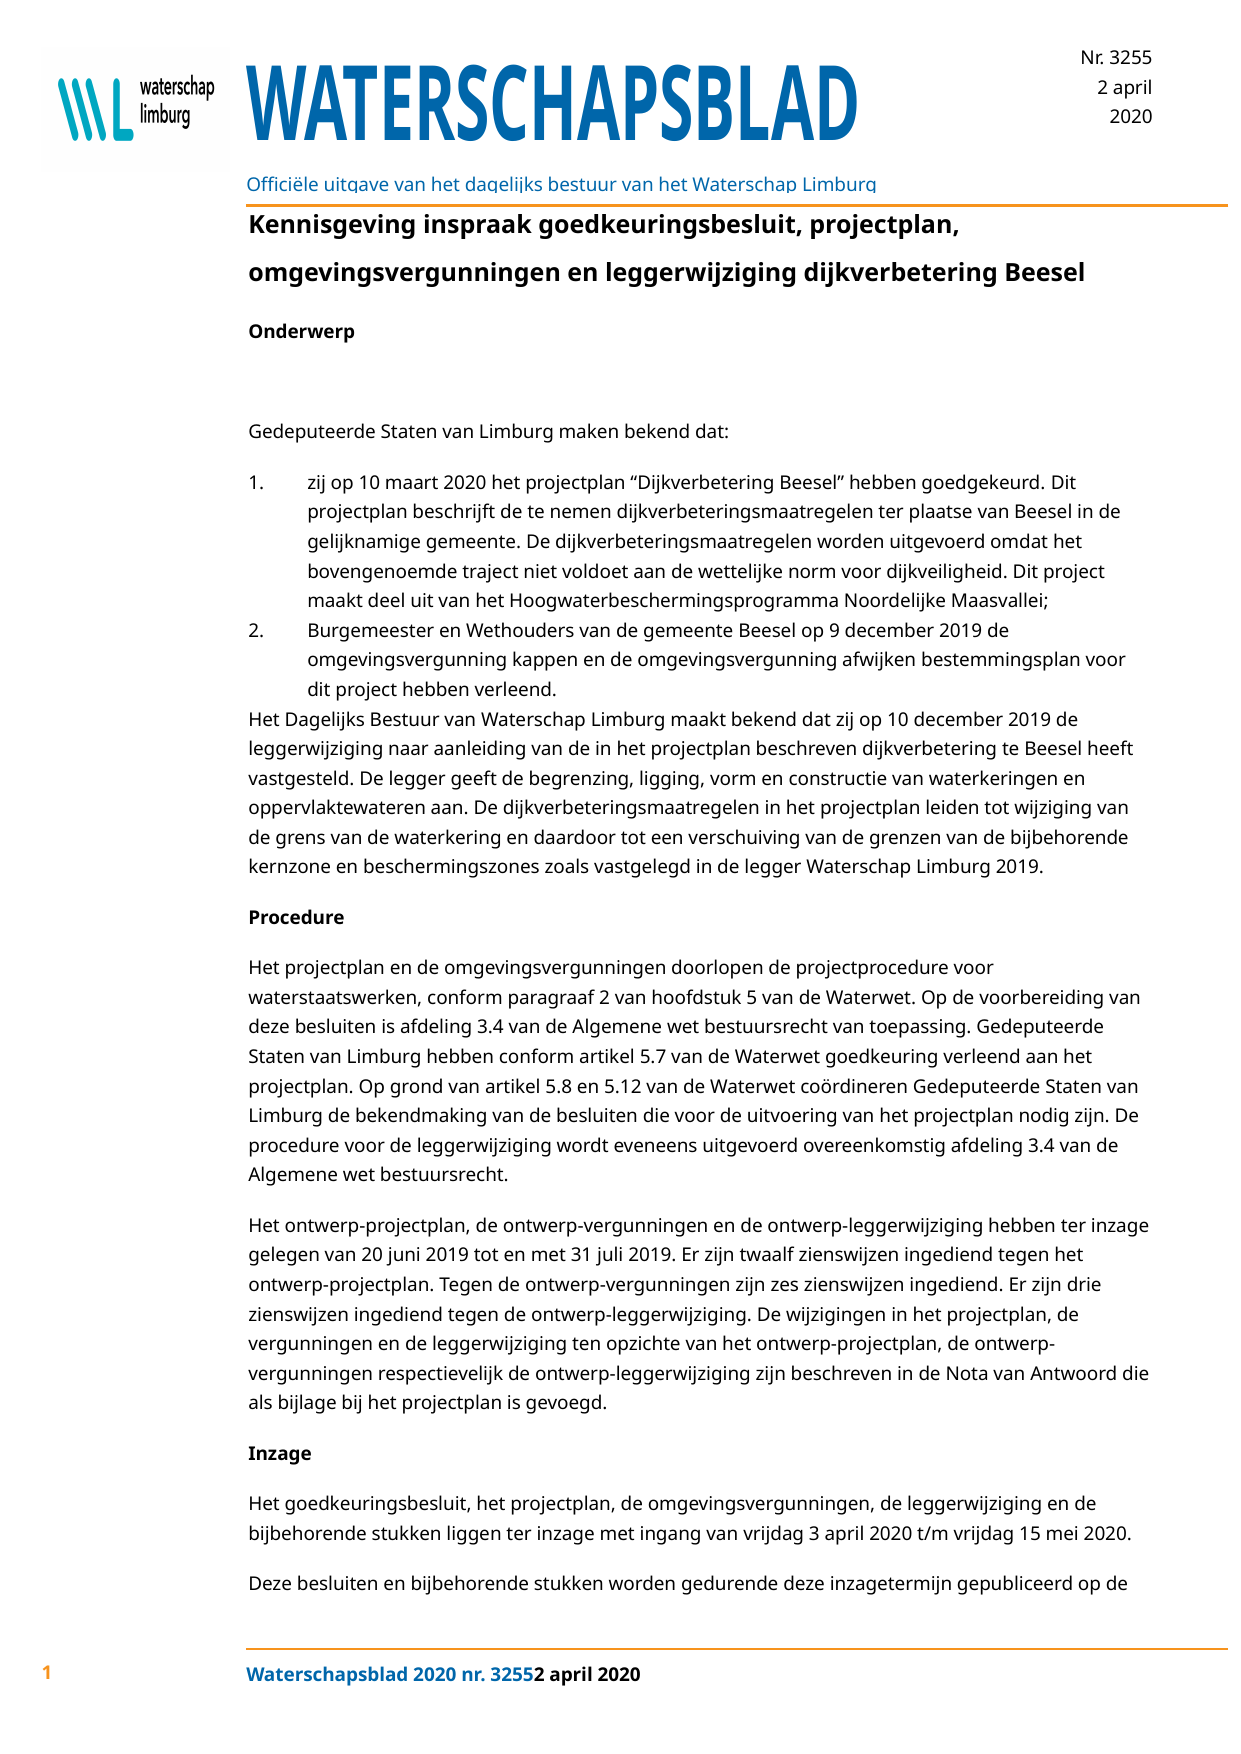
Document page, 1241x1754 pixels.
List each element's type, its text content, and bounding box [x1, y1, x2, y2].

text Het Dagelijks Bestuur van Waterschap Limburg maakt bekend dat zij op 10 december 2019 de leggerwijziging naar aanleiding van de in het projectplan beschreven dijkverbetering te Beesel heeft vastgesteld. De legger geeft de begrenzing, ligging, vorm en constructie van waterkeringen en oppervlaktewateren aan. De dijkverbeteringsmaatregelen in het projectplan leiden tot wijziging van de grens van de waterkering en daardoor tot een verschuiving van de grenzen van de bijbehorende kernzone en beschermingszones zoals vastgelegd in de legger Waterschap Limburg 2019. [248, 706, 1152, 879]
text Gedeputeerde Staten van Limburg maken bekend dat: [248, 419, 1152, 444]
text Het goedkeuringsbesluit, het projectplan, de omgevingsvergunningen, de leggerwijziging en de bijbehorende stukken liggen ter inzage met ingang van vrijdag 3 april 2020 t/m vrijdag 15 mei 2020. [248, 1490, 1152, 1546]
text Procedure [248, 904, 1152, 930]
text Kennisgeving inspraak goedkeuringsbesluit, projectplan, omgevingsvergunningen en leggerwijziging dijkverbetering Beesel [248, 207, 1152, 288]
text Het ontwerp-projectplan, de ontwerp-vergunningen en de ontwerp-leggerwijziging hebben ter inzage gelegen van 20 juni 2019 tot en met 31 juli 2019. Er zijn twaalf zienswijzen ingediend tegen het ontwerp-projectplan. Tegen de ontwerp-vergunningen zijn zes zienswijzen ingediend. Er zijn drie zienswijzen ingediend tegen de ontwerp-leggerwijziging. De wijzigingen in het projectplan, de vergunningen en de leggerwijziging ten opzichte van het ontwerp-projectplan, de ontwerp-vergunningen respectievelijk de ontwerp-leggerwijziging zijn beschreven in de Nota van Antwoord die als bijlage bij het projectplan is gevoegd. [248, 1212, 1152, 1415]
picture [41, 47, 231, 172]
text Onderwerp [248, 318, 1152, 344]
text Deze besluiten en bijbehorende stukken worden gedurende deze inzagetermijn gepubliceerd op de [248, 1570, 1152, 1596]
text Inzage [248, 1440, 1152, 1466]
list Burgemeester en Wethouders van de gemeente Beesel op 9 december 2019 de omgevingsvergunning kappen en de omgevingsvergunning afwijken bestemmingsplan voor dit project hebben verleend. [248, 617, 1152, 702]
text Het projectplan en de omgevingsvergunningen doorlopen de projectprocedure voor waterstaatswerken, conform paragraaf 2 van hoofdstuk 5 van de Waterwet. Op de voorbereiding van deze besluiten is afdeling 3.4 van de Algemene wet bestuursrecht van toepassing. Gedeputeerde Staten van Limburg hebben conform artikel 5.7 van de Waterwet goedkeuring verleend aan het projectplan. Op grond van artikel 5.8 en 5.12 van de Waterwet coördineren Gedeputeerde Staten van Limburg de bekendmaking van de besluiten die voor de uitvoering van het projectplan nodig zijn. De procedure voor de leggerwijziging wordt eveneens uitgevoerd overeenkomstig afdeling 3.4 van de Algemene wet bestuursrecht. [248, 954, 1152, 1187]
list zij op 10 maart 2020 het projectplan “Dijkverbetering Beesel” hebben goedgekeurd. Dit projectplan beschrijft de te nemen dijkverbeteringsmaatregelen ter plaatse van Beesel in de gelijknamige gemeente. De dijkverbeteringsmaatregelen worden uitgevoerd omdat het bovengenoemde traject niet voldoet aan de wettelijke norm voor dijkveiligheid. Dit project maakt deel uit van het Hoogwaterbeschermingsprogramma Noordelijke Maasvallei; [248, 469, 1152, 613]
